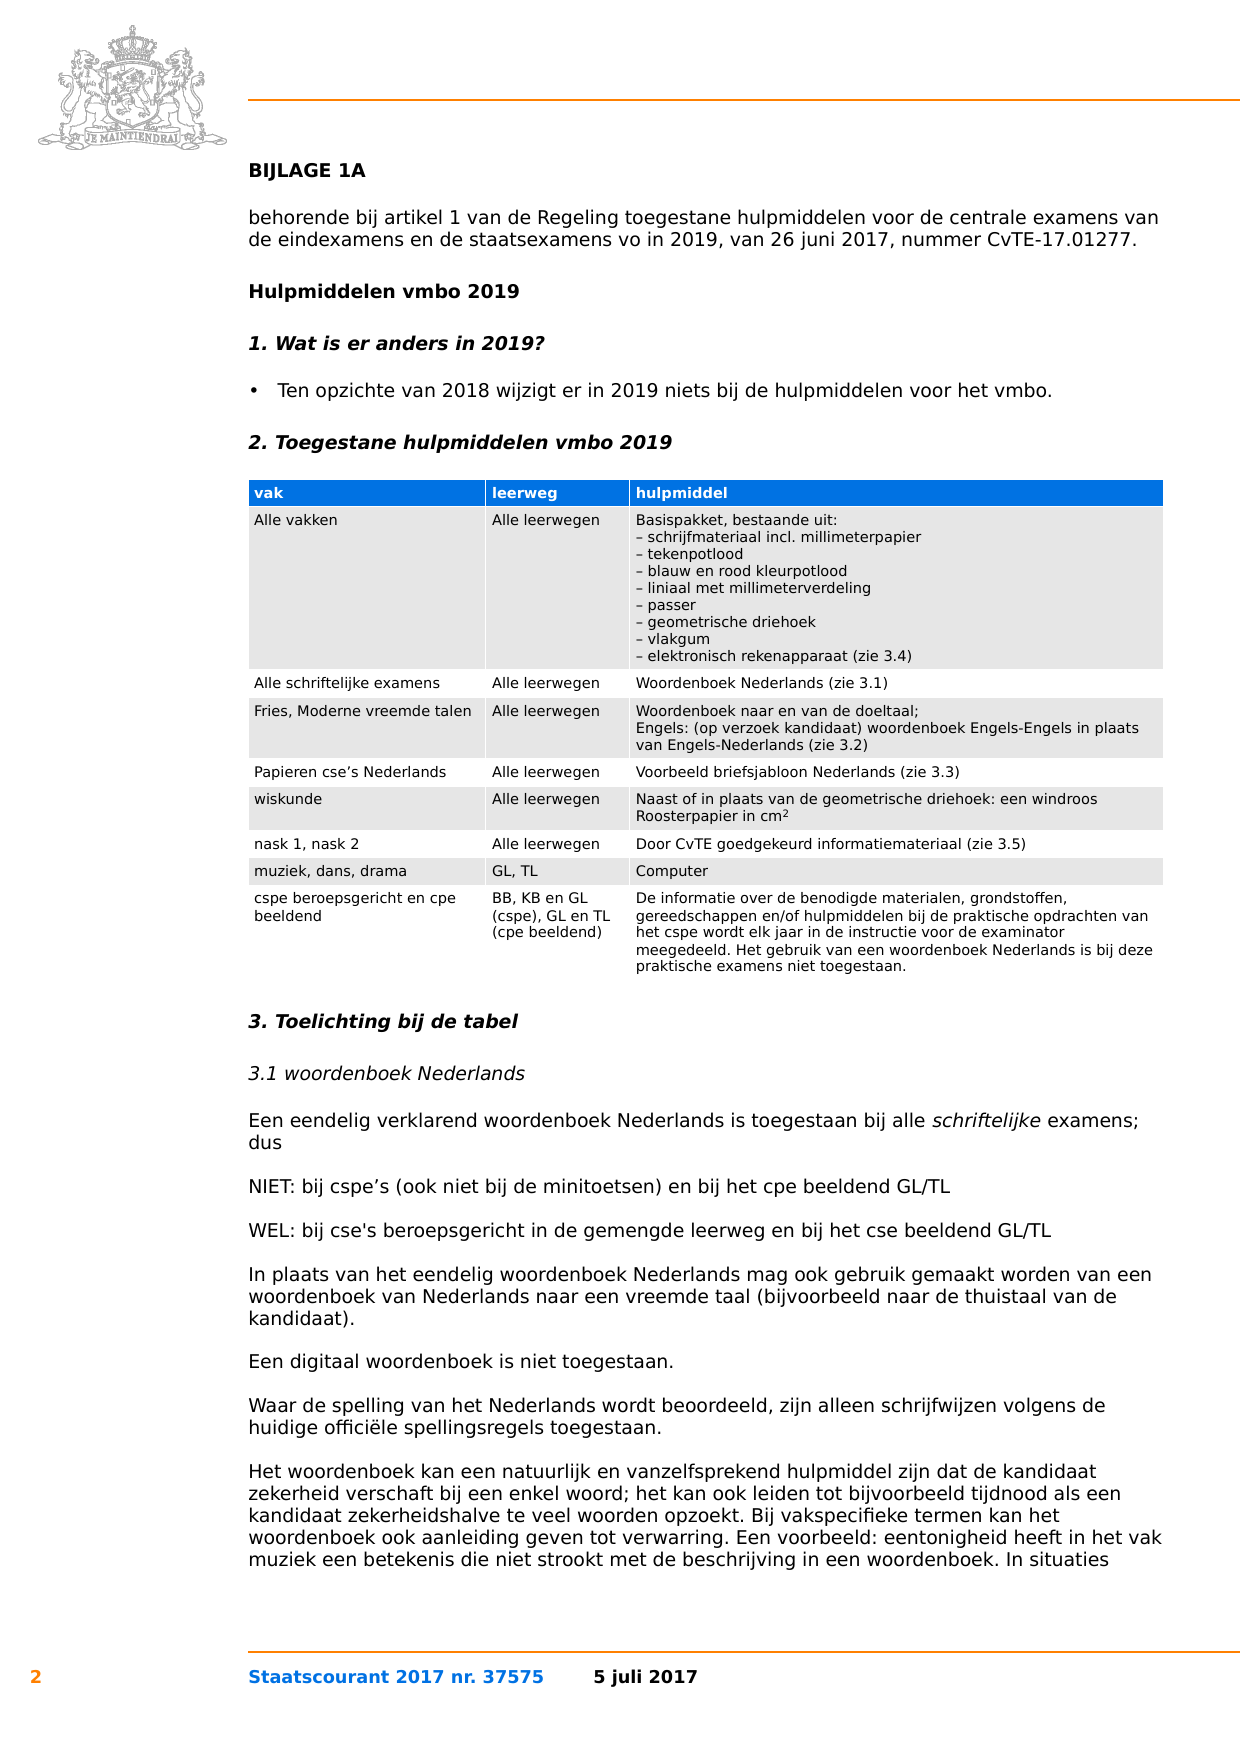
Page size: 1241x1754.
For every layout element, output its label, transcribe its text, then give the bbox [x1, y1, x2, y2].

table_cell Computer [630, 858, 1163, 885]
text Het woordenboek kan een natuurlijk en vanzelfsprekend hulpmiddel zijn dat de kandidaat zekerheid verschaft bij een enkel woord; het kan ook leiden tot bijvoorbeeld tijdnood als een kandidaat zekerheidshalve te veel woorden opzoekt. Bij vakspecifieke termen kan het woordenboek ook aanleiding geven tot verwarring. Een voorbeeld: eentonigheid heeft in het vak muziek een betekenis die niet strookt met de beschrijving in een woordenboek. In situaties [248, 1461, 1163, 1571]
text behorende bij artikel 1 van de Regeling toegestane hulpmiddelen voor de centrale examens van de eindexamens en de staatsexamens vo in 2019, van 26 juni 2017, nummer CvTE-17.01277. [248, 207, 1163, 251]
picture [38, 25, 227, 150]
table_cell Alle leerwegen [486, 507, 629, 669]
table_cell muziek, dans, drama [249, 858, 485, 885]
table_cell Basispakket, bestaande uit: – schrijfmateriaal incl. millimeterpapier – tekenpotlood – blauw en rood kleurpotlood – liniaal met millimeterverdeling – passer – geometrische driehoek – vlakgum – elektronisch rekenapparaat (zie 3.4) [630, 507, 1163, 669]
text In plaats van het eendelig woordenboek Nederlands mag ook gebruik gemaakt worden van een woordenboek van Nederlands naar een vreemde taal (bijvoorbeeld naar de thuistaal van de kandidaat). [248, 1263, 1163, 1329]
text NIET: bij cspe’s (ook niet bij de minitoetsen) en bij het cpe beeldend GL/TL [248, 1176, 1163, 1198]
table_cell wiskunde [249, 787, 485, 830]
text WEL: bij cse's beroepsgericht in de gemengde leerweg en bij het cse beeldend GL/TL [248, 1220, 1163, 1242]
table_header vak [249, 480, 485, 506]
table_cell Fries, Moderne vreemde talen [249, 698, 485, 758]
table_cell Alle leerwegen [486, 670, 629, 697]
table_cell Alle leerwegen [486, 831, 629, 857]
subtitle 1. Wat is er anders in 2019? [248, 333, 1163, 355]
table_cell Alle schriftelijke examens [249, 670, 485, 697]
table_header hulpmiddel [630, 480, 1163, 506]
subtitle Hulpmiddelen vmbo 2019 [248, 281, 1163, 303]
table_cell Door CvTE goedgekeurd informatiemateriaal (zie 3.5) [630, 831, 1163, 857]
table_cell nask 1, nask 2 [249, 831, 485, 857]
text Een eendelig verklarend woordenboek Nederlands is toegestaan bij alle schriftelijke examens; dus [248, 1110, 1163, 1154]
subtitle BIJLAGE 1A [248, 160, 1163, 182]
table_cell Alle leerwegen [486, 759, 629, 786]
table_cell Woordenboek naar en van de doeltaal; Engels: (op verzoek kandidaat) woordenboek Engels-Engels in plaats van Engels-Nederlands (zie 3.2) [630, 698, 1163, 758]
table_cell cspe beroepsgericht en cpe beeldend [249, 886, 485, 980]
table_cell Naast of in plaats van de geometrische driehoek: een windroos Roosterpapier in cm2 [630, 787, 1163, 830]
table_cell GL, TL [486, 858, 629, 885]
table_cell BB, KB en GL (cspe), GL en TL (cpe beeldend) [486, 886, 629, 980]
text Waar de spelling van het Nederlands wordt beoordeeld, zijn alleen schrijfwijzen volgens de huidige officiële spellingsregels toegestaan. [248, 1395, 1163, 1439]
table_cell Voorbeeld briefsjabloon Nederlands (zie 3.3) [630, 759, 1163, 786]
subtitle 3. Toelichting bij de tabel [248, 1011, 1163, 1033]
subtitle 2. Toegestane hulpmiddelen vmbo 2019 [248, 432, 1163, 454]
table_cell Woordenboek Nederlands (zie 3.1) [630, 670, 1163, 697]
subtitle 3.1 woordenboek Nederlands [248, 1063, 1163, 1085]
table_cell Alle leerwegen [486, 787, 629, 830]
table_cell Alle vakken [249, 507, 485, 669]
text • Ten opzichte van 2018 wijzigt er in 2019 niets bij de hulpmiddelen voor het vmbo. [248, 380, 1163, 402]
table_cell Papieren cse’s Nederlands [249, 759, 485, 786]
table_cell De informatie over de benodigde materialen, grondstoffen, gereedschappen en/of hulpmiddelen bij de praktische opdrachten van het cspe wordt elk jaar in de instructie voor de examinator meegedeeld. Het gebruik van een woordenboek Nederlands is bij deze praktische examens niet toegestaan. [630, 886, 1163, 980]
table_cell Alle leerwegen [486, 698, 629, 758]
table_header leerweg [486, 480, 629, 506]
text Een digitaal woordenboek is niet toegestaan. [248, 1351, 1163, 1373]
